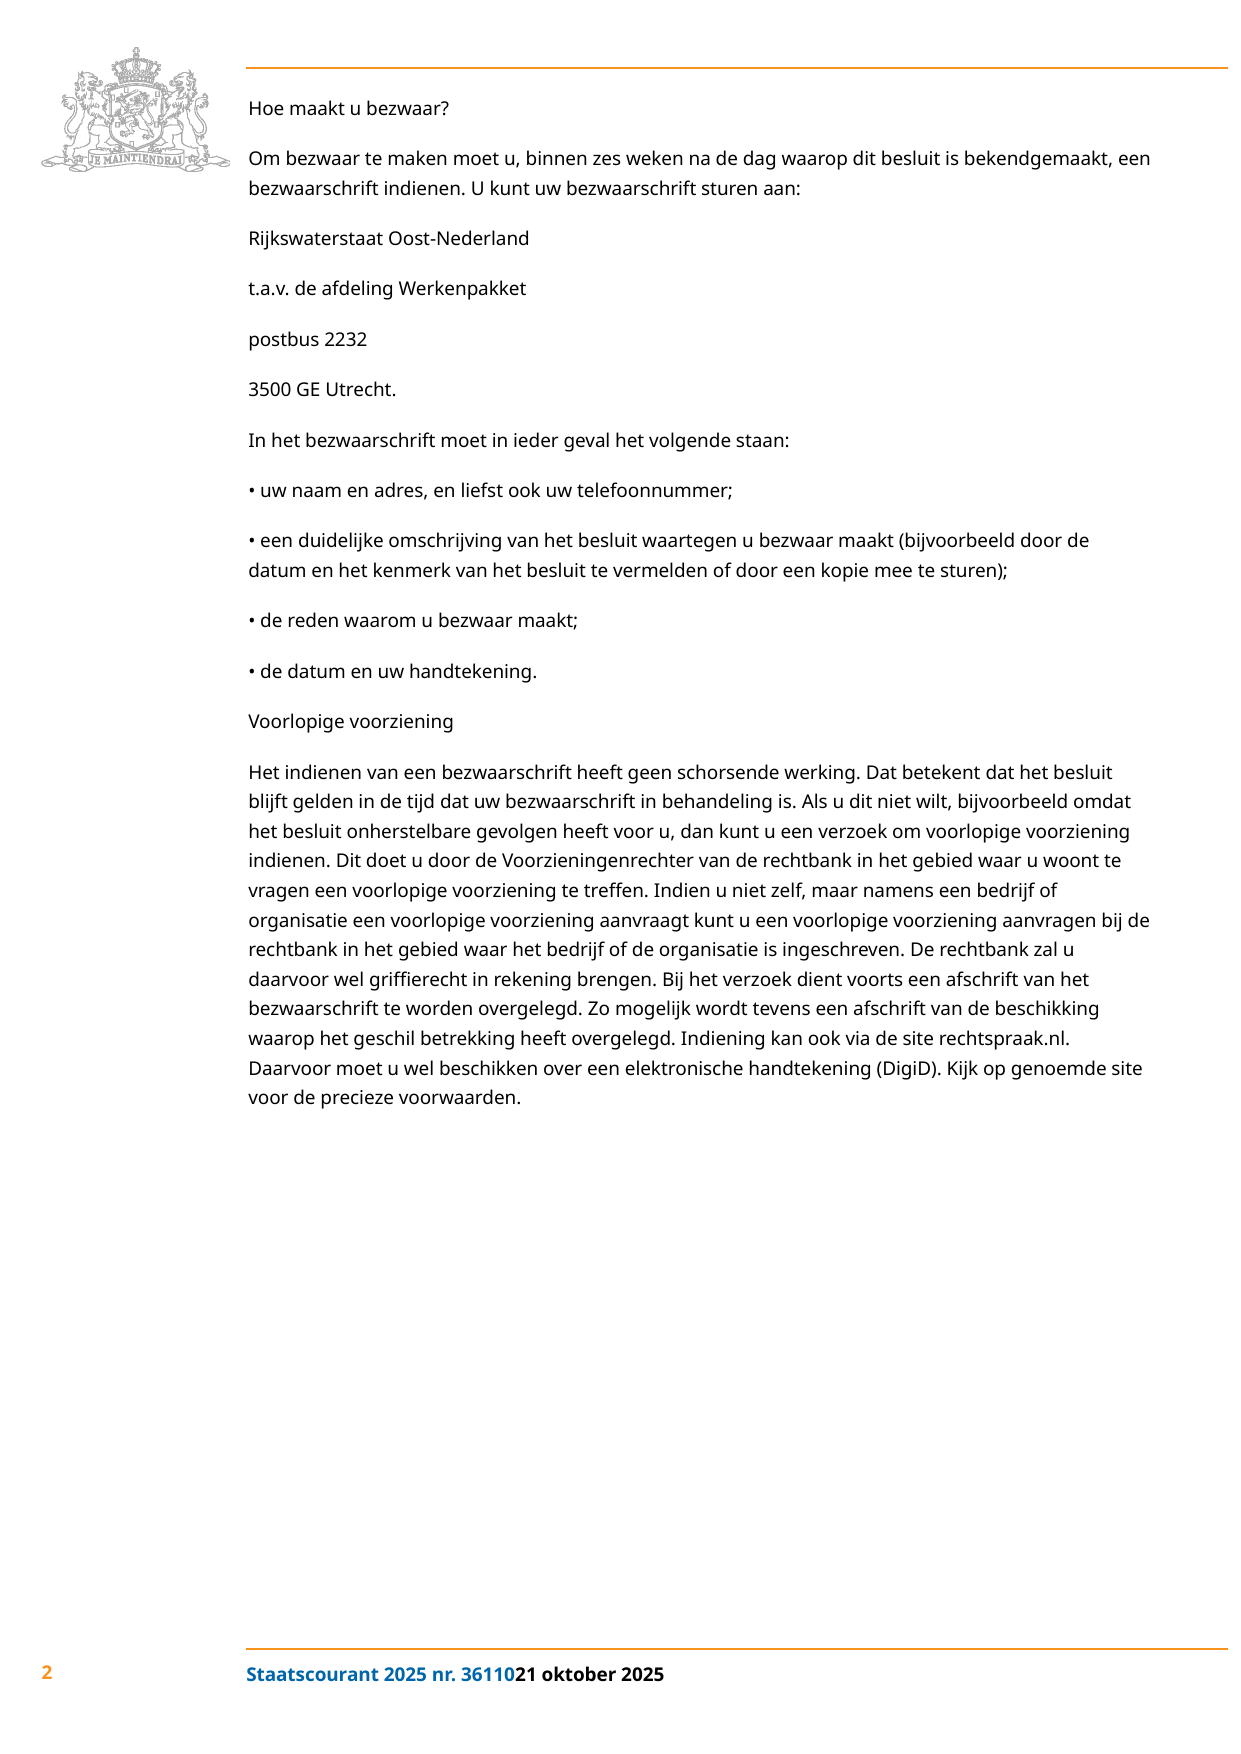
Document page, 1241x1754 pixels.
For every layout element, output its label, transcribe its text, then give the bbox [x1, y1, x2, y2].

text • een duidelijke omschrijving van het besluit waartegen u bezwaar maakt (bijvoorbeeld door de datum en het kenmerk van het besluit te vermelden of door een kopie mee te sturen); [248, 528, 1152, 583]
text t.a.v. de afdeling Werkenpakket [248, 276, 1152, 301]
text Voorlopige voorziening [248, 708, 1152, 734]
text Het indienen van een bezwaarschrift heeft geen schorsende werking. Dat betekent dat het besluit blijft gelden in de tijd dat uw bezwaarschrift in behandeling is. Als u dit niet wilt, bijvoorbeeld omdat het besluit onherstelbare gevolgen heeft voor u, dan kunt u een verzoek om voorlopige voorziening indienen. Dit doet u door de Voorzieningenrechter van de rechtbank in het gebied waar u woont te vragen een voorlopige voorziening te treffen. Indien u niet zelf, maar namens een bedrijf of organisatie een voorlopige voorziening aanvraagt kunt u een voorlopige voorziening aanvragen bij de rechtbank in het gebied waar het bedrijf of de organisatie is ingeschreven. De rechtbank zal u daarvoor wel griffierecht in rekening brengen. Bij het verzoek dient voorts een afschrift van het bezwaarschrift te worden overgelegd. Zo mogelijk wordt tevens een afschrift van de beschikking waarop het geschil betrekking heeft overgelegd. Indiening kan ook via de site rechtspraak.nl. Daarvoor moet u wel beschikken over een elektronische handtekening (DigiD). Kijk op genoemde site voor de precieze voorwaarden. [248, 759, 1152, 1110]
text • de reden waarom u bezwaar maakt; [248, 608, 1152, 633]
text 3500 GE Utrecht. [248, 376, 1152, 402]
text Hoe maakt u bezwaar? [248, 95, 1152, 121]
text postbus 2232 [248, 326, 1152, 352]
text Om bezwaar te maken moet u, binnen zes weken na de dag waarop dit besluit is bekendgemaakt, een bezwaarschrift indienen. U kunt uw bezwaarschrift sturen aan: [248, 145, 1152, 201]
text • uw naam en adres, en liefst ook uw telefoonnummer; [248, 477, 1152, 503]
text In het bezwaarschrift moet in ieder geval het volgende staan: [248, 427, 1152, 453]
picture [41, 47, 231, 172]
text Rijkswaterstaat Oost-Nederland [248, 225, 1152, 251]
text • de datum en uw handtekening. [248, 658, 1152, 684]
